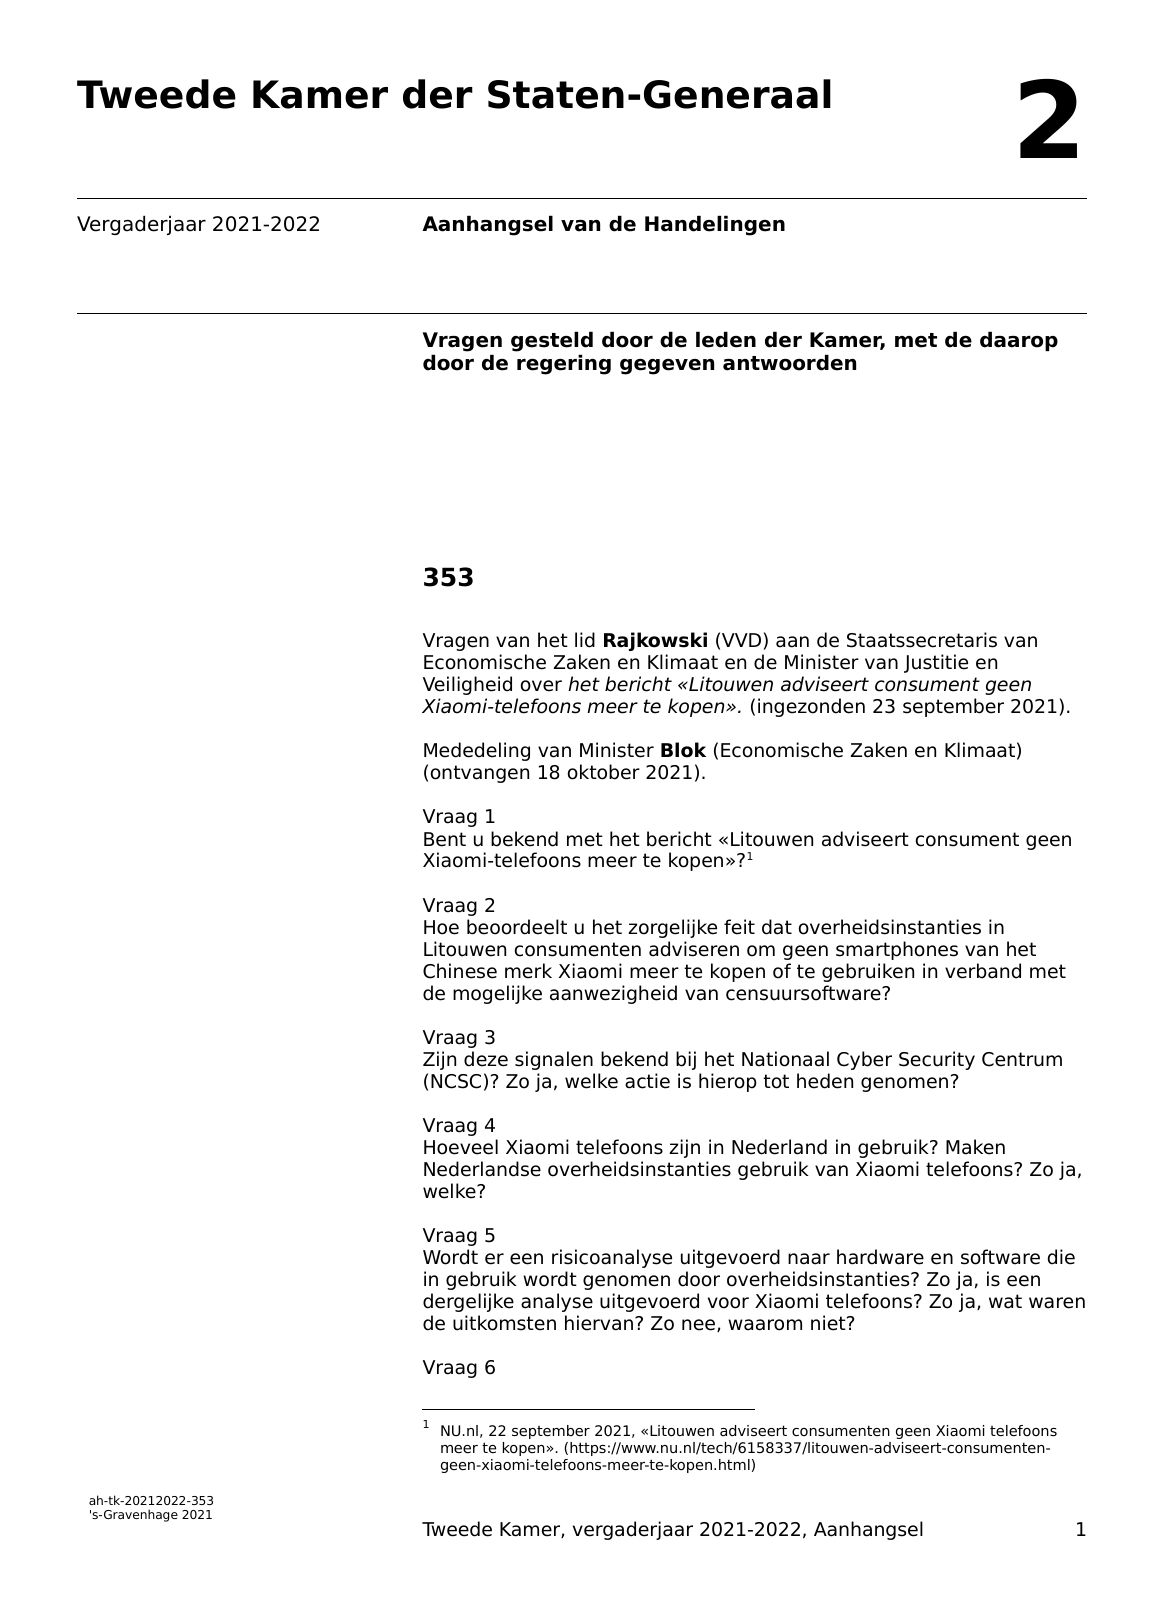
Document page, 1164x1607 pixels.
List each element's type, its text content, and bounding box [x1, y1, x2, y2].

text Hoe beoordeelt u het zorgelijke feit dat overheidsinstanties in Litouwen consumenten adviseren om geen smartphones van het Chinese merk Xiaomi meer te kopen of te gebruiken in verband met de mogelijke aanwezigheid van censuursoftware? [422, 917, 1087, 1004]
table_cell Vergaderjaar 2021-2022 [77, 199, 422, 313]
text 353 [422, 563, 1087, 592]
text Vraag 3 [422, 1027, 1087, 1049]
text NU.nl, 22 september 2021, «Litouwen adviseert consumenten geen Xiaomi telefoons meer te kopen». (https://www.nu.nl/tech/6158337/litouwen-adviseert-consumenten-geen-xiaomi-telefoons-meer-te-kopen.html) [422, 1418, 1087, 1474]
text Mededeling van Minister Blok (Economische Zaken en Klimaat) (ontvangen 18 oktober 2021). [422, 740, 1087, 784]
text Vraag 4 [422, 1115, 1087, 1137]
table_cell Aanhangsel van de Handelingen [422, 199, 1087, 313]
text Zijn deze signalen bekend bij het Nationaal Cyber Security Centrum (NCSC)? Zo ja, welke actie is hierop tot heden genomen? [422, 1049, 1087, 1093]
text ah-tk-20212022-353 [88, 1494, 323, 1508]
table_cell Vragen gesteld door de leden der Kamer, met de daarop door de regering gegeven antwoorden [422, 314, 1087, 375]
text Vragen van het lid Rajkowski (VVD) aan de Staatssecretaris van Economische Zaken en Klimaat en de Minister van Justitie en Veiligheid over het bericht «Litouwen adviseert consument geen Xiaomi-telefoons meer te kopen». (ingezonden 23 september 2021). [422, 630, 1087, 718]
text Vraag 2 [422, 894, 1087, 917]
text Vraag 6 [422, 1357, 1087, 1379]
text Bent u bekend met het bericht «Litouwen adviseert consument geen Xiaomi-telefoons meer te kopen»? [422, 828, 1087, 872]
text Vraag 1 [422, 806, 1087, 828]
text Vraag 5 [422, 1225, 1087, 1247]
table_header 2 [886, 59, 1087, 198]
text 's-Gravenhage 2021 [88, 1508, 323, 1522]
table_header Tweede Kamer der Staten-Generaal [77, 59, 886, 198]
text Hoeveel Xiaomi telefoons zijn in Nederland in gebruik? Maken Nederlandse overheidsinstanties gebruik van Xiaomi telefoons? Zo ja, welke? [422, 1137, 1087, 1203]
text Wordt er een risicoanalyse uitgevoerd naar hardware en software die in gebruik wordt genomen door overheidsinstanties? Zo ja, is een dergelijke analyse uitgevoerd voor Xiaomi telefoons? Zo ja, wat waren de uitkomsten hiervan? Zo nee, waarom niet? [422, 1247, 1087, 1335]
table_cell [77, 314, 422, 375]
